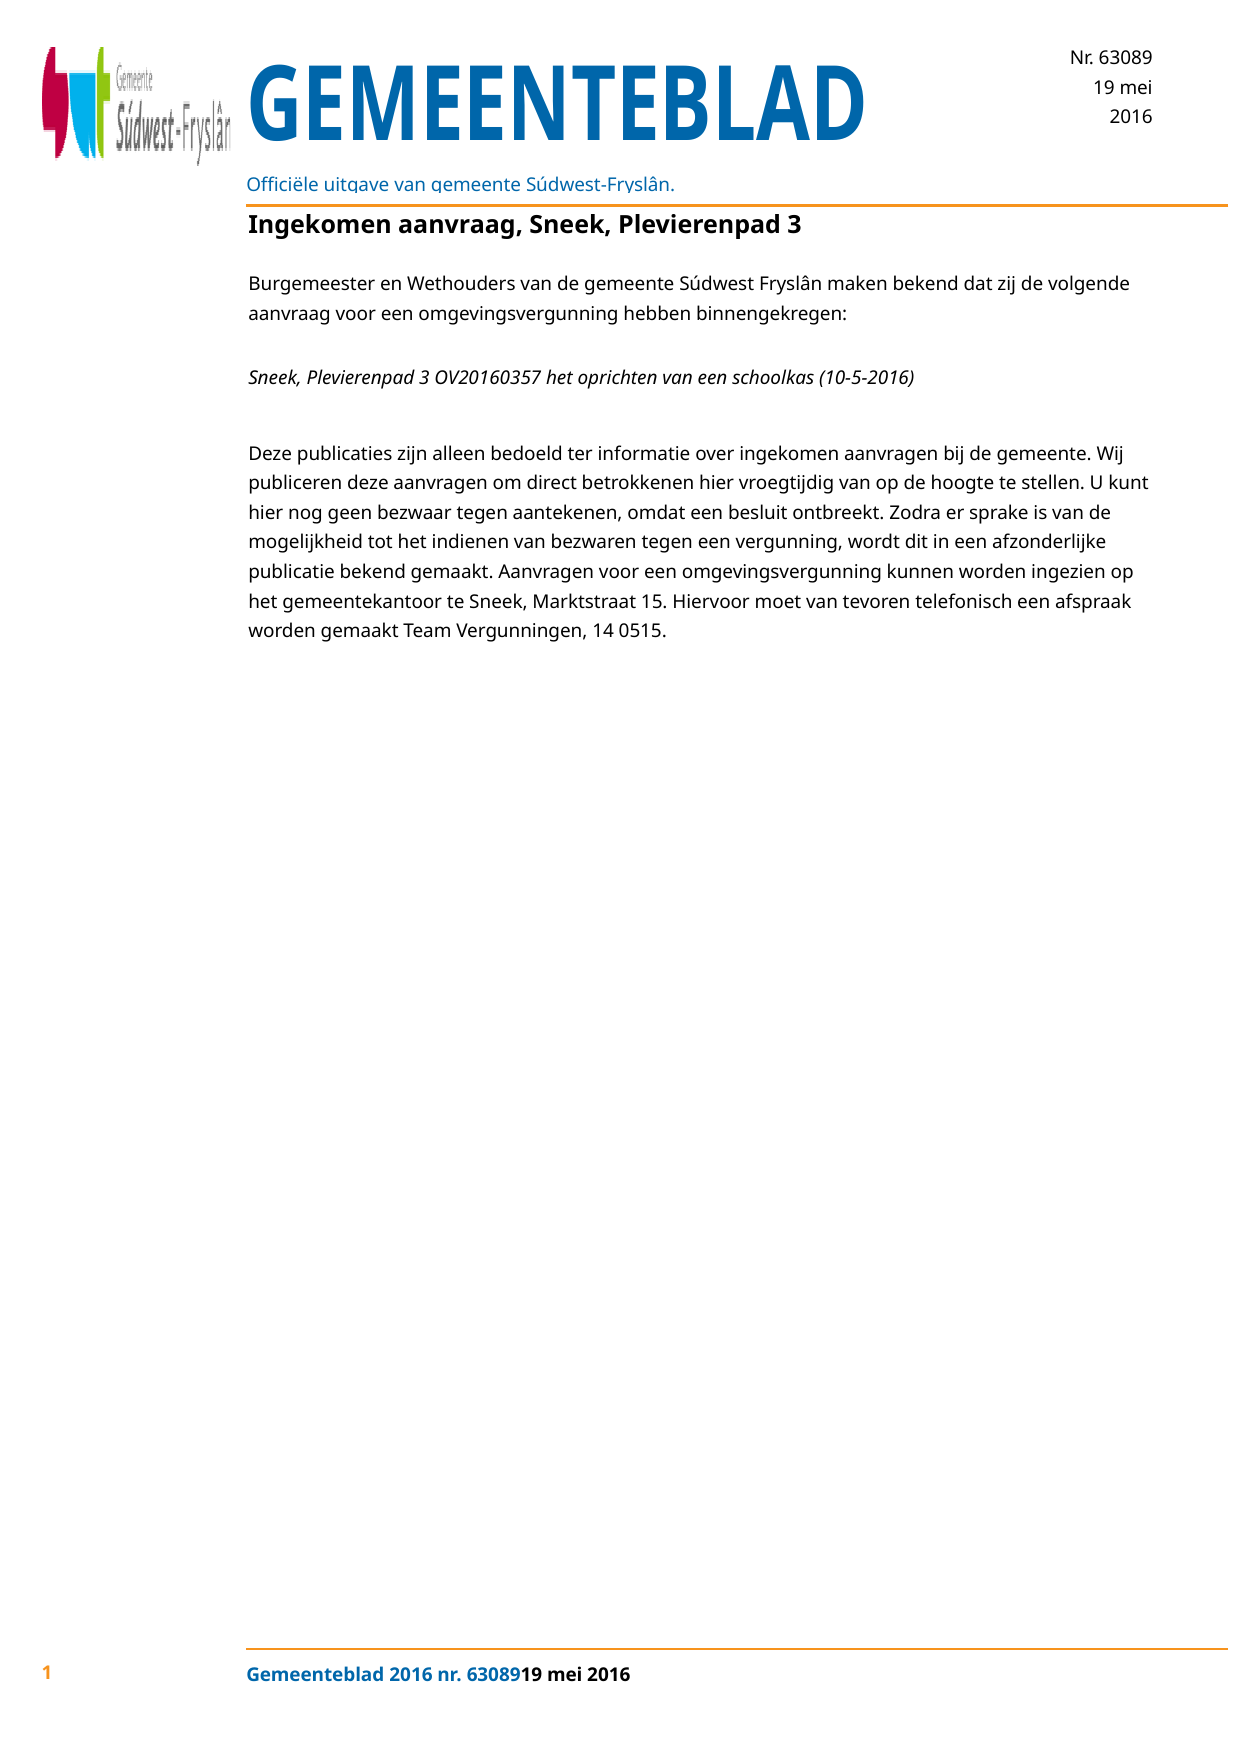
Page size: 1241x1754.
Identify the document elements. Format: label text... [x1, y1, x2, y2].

text Ingekomen aanvraag, Sneek, Plevierenpad 3 [248, 207, 1152, 241]
text Deze publicaties zijn alleen bedoeld ter informatie over ingekomen aanvragen bij de gemeente. Wij publiceren deze aanvragen om direct betrokkenen hier vroegtijdig van op de hoogte te stellen. U kunt hier nog geen bezwaar tegen aantekenen, omdat een besluit ontbreekt. Zodra er sprake is van de mogelijkheid tot het indienen van bezwaren tegen een vergunning, wordt dit in een afzonderlijke publicatie bekend gemaakt. Aanvragen voor een omgevingsvergunning kunnen worden ingezien op het gemeentekantoor te Sneek, Marktstraat 15. Hiervoor moet van tevoren telefonisch een afspraak worden gemaakt Team Vergunningen, 14 0515. [248, 440, 1152, 643]
text Burgemeester en Wethouders van de gemeente Súdwest Fryslân maken bekend dat zij de volgende aanvraag voor een omgevingsvergunning hebben binnengekregen: [248, 270, 1152, 326]
text Sneek, Plevierenpad 3 OV20160357 het oprichten van een schoolkas (10-5-2016) [248, 364, 1152, 389]
picture [41, 47, 231, 172]
